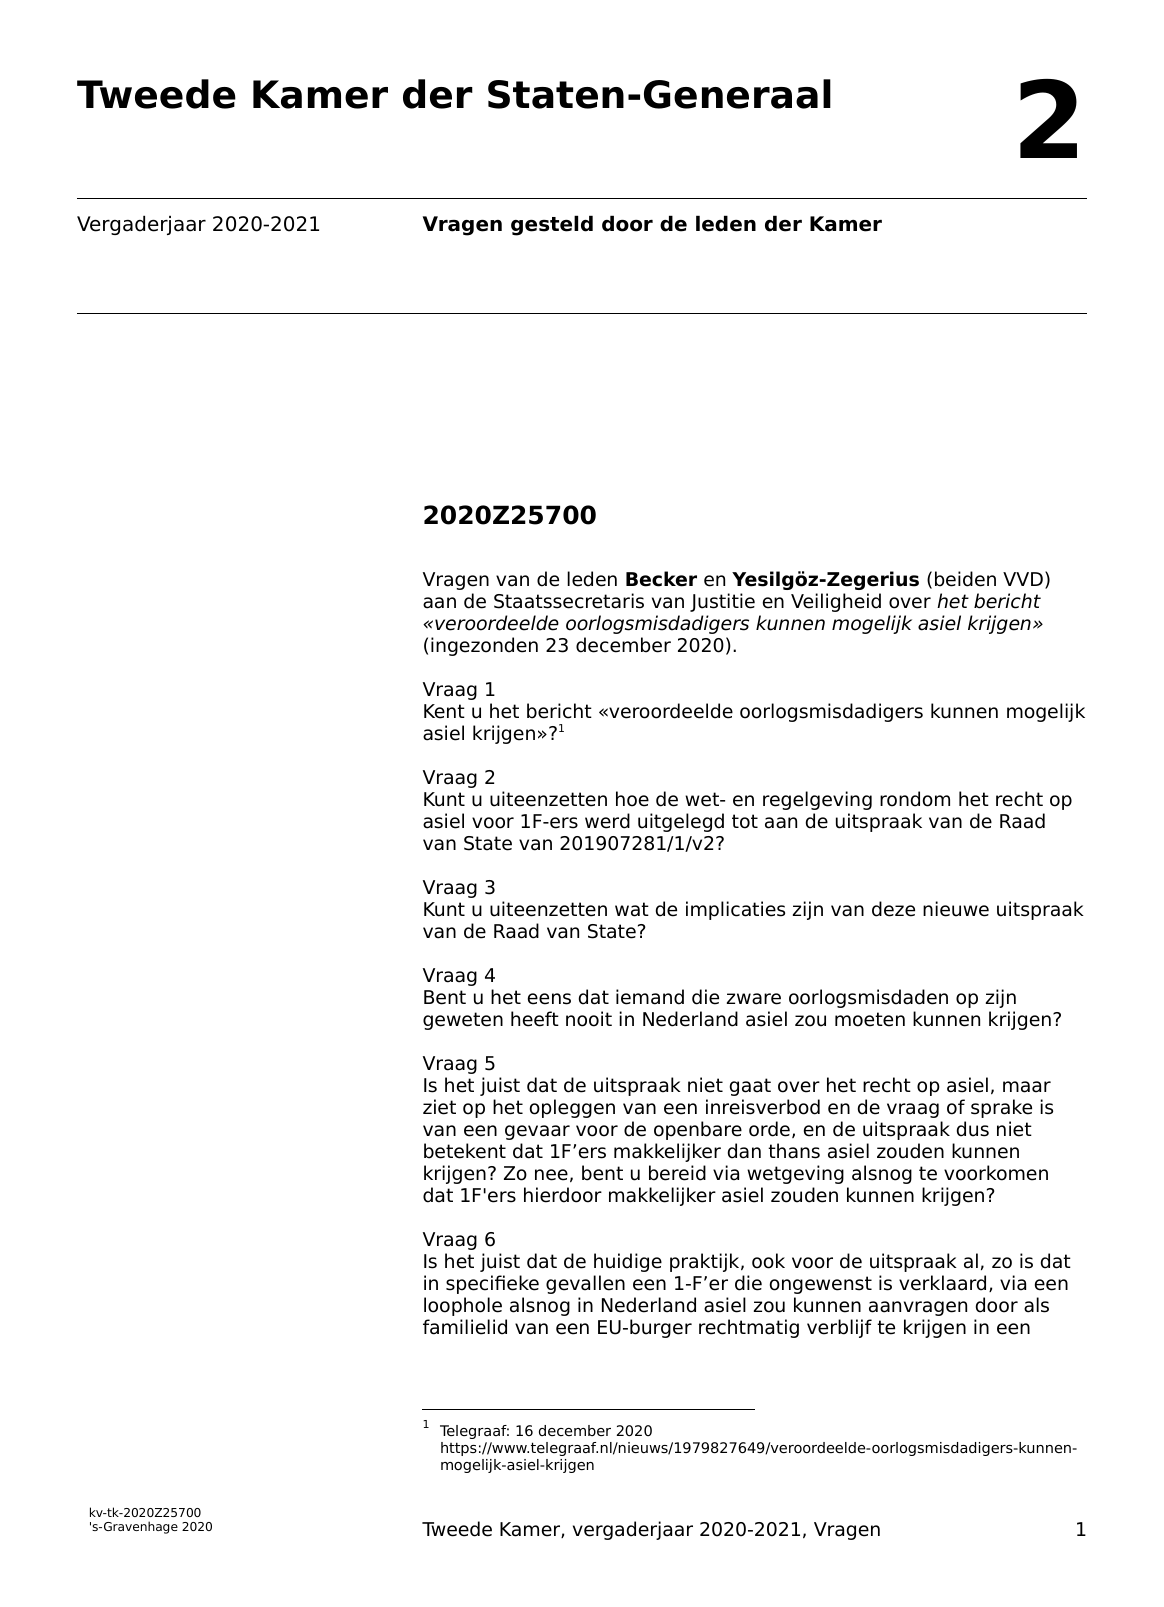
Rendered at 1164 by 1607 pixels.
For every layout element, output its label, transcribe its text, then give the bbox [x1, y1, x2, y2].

text Is het juist dat de huidige praktijk, ook voor de uitspraak al, zo is dat in specifieke gevallen een 1-F’er die ongewenst is verklaard, via een loophole alsnog in Nederland asiel zou kunnen aanvragen door als familielid van een EU-burger rechtmatig verblijf te krijgen in een [422, 1251, 1087, 1339]
text Vraag 1 [422, 679, 1087, 701]
text Is het juist dat de uitspraak niet gaat over het recht op asiel, maar ziet op het opleggen van een inreisverbod en de vraag of sprake is van een gevaar voor de openbare orde, en de uitspraak dus niet betekent dat 1F’ers makkelijker dan thans asiel zouden kunnen krijgen? Zo nee, bent u bereid via wetgeving alsnog te voorkomen dat 1F'ers hierdoor makkelijker asiel zouden kunnen krijgen? [422, 1075, 1087, 1207]
text Vraag 5 [422, 1053, 1087, 1075]
text Vragen van de leden Becker en Yesilgöz-Zegerius (beiden VVD) aan de Staatssecretaris van Justitie en Veiligheid over het bericht «veroordeelde oorlogsmisdadigers kunnen mogelijk asiel krijgen» (ingezonden 23 december 2020). [422, 569, 1087, 657]
text Telegraaf: 16 december 2020 https://www.telegraaf.nl/nieuws/1979827649/veroordeelde-oorlogsmisdadigers-kunnen-mogelijk-asiel-krijgen [422, 1418, 1087, 1474]
text 2020Z25700 [422, 501, 1087, 531]
text Kent u het bericht «veroordeelde oorlogsmisdadigers kunnen mogelijk asiel krijgen»? [422, 701, 1087, 745]
table_header Tweede Kamer der Staten-Generaal [77, 59, 886, 198]
text Vraag 2 [422, 767, 1087, 789]
text Kunt u uiteenzetten hoe de wet- en regelgeving rondom het recht op asiel voor 1F-ers werd uitgelegd tot aan de uitspraak van de Raad van State van 201907281/1/v2? [422, 789, 1087, 855]
text 's-Gravenhage 2020 [88, 1520, 323, 1534]
table_header 2 [886, 59, 1087, 198]
text Vraag 3 [422, 877, 1087, 899]
text Vraag 6 [422, 1229, 1087, 1251]
text Bent u het eens dat iemand die zware oorlogsmisdaden op zijn geweten heeft nooit in Nederland asiel zou moeten kunnen krijgen? [422, 987, 1087, 1031]
text kv-tk-2020Z25700 [88, 1506, 323, 1520]
text Kunt u uiteenzetten wat de implicaties zijn van deze nieuwe uitspraak van de Raad van State? [422, 899, 1087, 943]
text Vraag 4 [422, 965, 1087, 987]
table_cell Vergaderjaar 2020-2021 [77, 199, 422, 313]
table_cell Vragen gesteld door de leden der Kamer [422, 199, 1087, 313]
